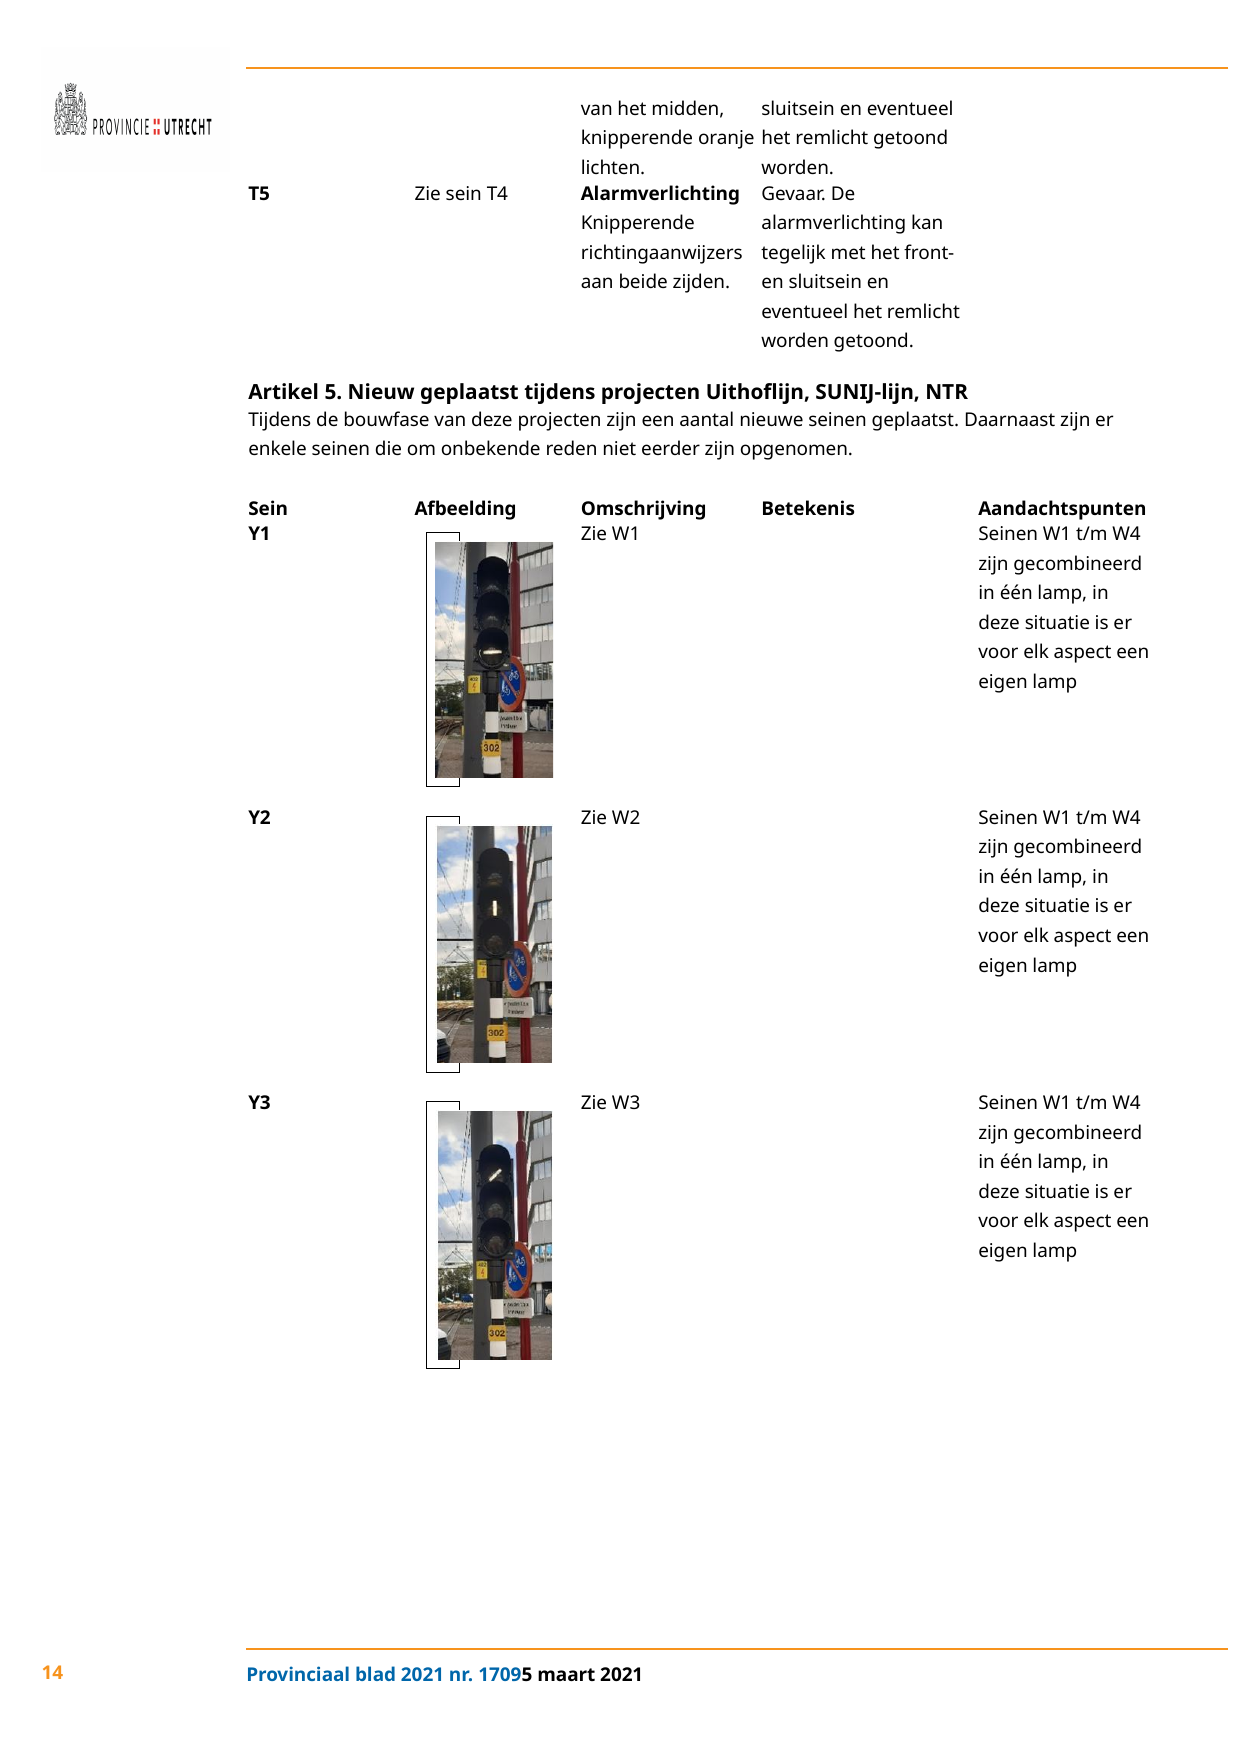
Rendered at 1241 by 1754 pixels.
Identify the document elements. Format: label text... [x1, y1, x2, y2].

table_cell Seinen W1 t/m W4 zijn gecombineerd in één lamp, in deze situatie is er voor elk aspect een eigen lamp [978, 1089, 1152, 1386]
table_cell Gevaar. De alarmverlichting kan tegelijk met het front- en sluitsein en eventueel het remlicht worden getoond. [761, 180, 978, 353]
table_cell Zie sein T4 [414, 180, 581, 353]
table_cell [414, 804, 581, 1089]
table_cell [414, 520, 581, 777]
text Artikel 5. Nieuw geplaatst tijdens projecten Uithoflijn, SUNIJ-lijn, NTR [248, 377, 1152, 406]
table_header Betekenis [761, 495, 978, 520]
table_cell [427, 533, 459, 777]
picture [435, 541, 554, 778]
table_cell Zie W1 [581, 520, 761, 804]
table_cell Zie W3 [581, 1089, 761, 1386]
picture [435, 1110, 554, 1360]
table_cell T5 [248, 180, 414, 353]
table_header Afbeelding [414, 495, 581, 520]
table_cell [761, 520, 978, 804]
table_header Omschrijving [581, 495, 761, 520]
table_cell sluitsein en eventueel het remlicht getoond worden. [761, 95, 978, 180]
table_cell Y1 [248, 520, 414, 804]
picture [435, 824, 554, 1063]
table_header Sein [248, 495, 414, 520]
table_cell [978, 180, 1152, 353]
table_cell Y2 [248, 804, 414, 1089]
table_cell [248, 95, 414, 180]
table_cell [414, 1089, 581, 1386]
table_cell Seinen W1 t/m W4 zijn gecombineerd in één lamp, in deze situatie is er voor elk aspect een eigen lamp [978, 520, 1152, 804]
table_header Aandachtspunten [978, 495, 1152, 520]
table_cell Zie W2 [581, 804, 761, 1089]
text Tijdens de bouwfase van deze projecten zijn een aantal nieuwe seinen geplaatst. Daarnaast zijn er enkele seinen die om onbekende reden niet eerder zijn opgenomen. [248, 406, 1152, 461]
table_cell Seinen W1 t/m W4 zijn gecombineerd in één lamp, in deze situatie is er voor elk aspect een eigen lamp [978, 804, 1152, 1089]
table_cell [427, 778, 459, 786]
table_cell van het midden, knipperende oranje lichten. [581, 95, 761, 180]
picture [41, 47, 231, 172]
table_cell [978, 95, 1152, 180]
table_cell [761, 804, 978, 1089]
table_cell [761, 1089, 978, 1386]
table_cell [414, 778, 581, 804]
table_cell [414, 95, 581, 180]
table_cell Alarmverlichting Knipperende richtingaanwijzers aan beide zijden. [581, 180, 761, 353]
table_cell Y3 [248, 1089, 414, 1386]
